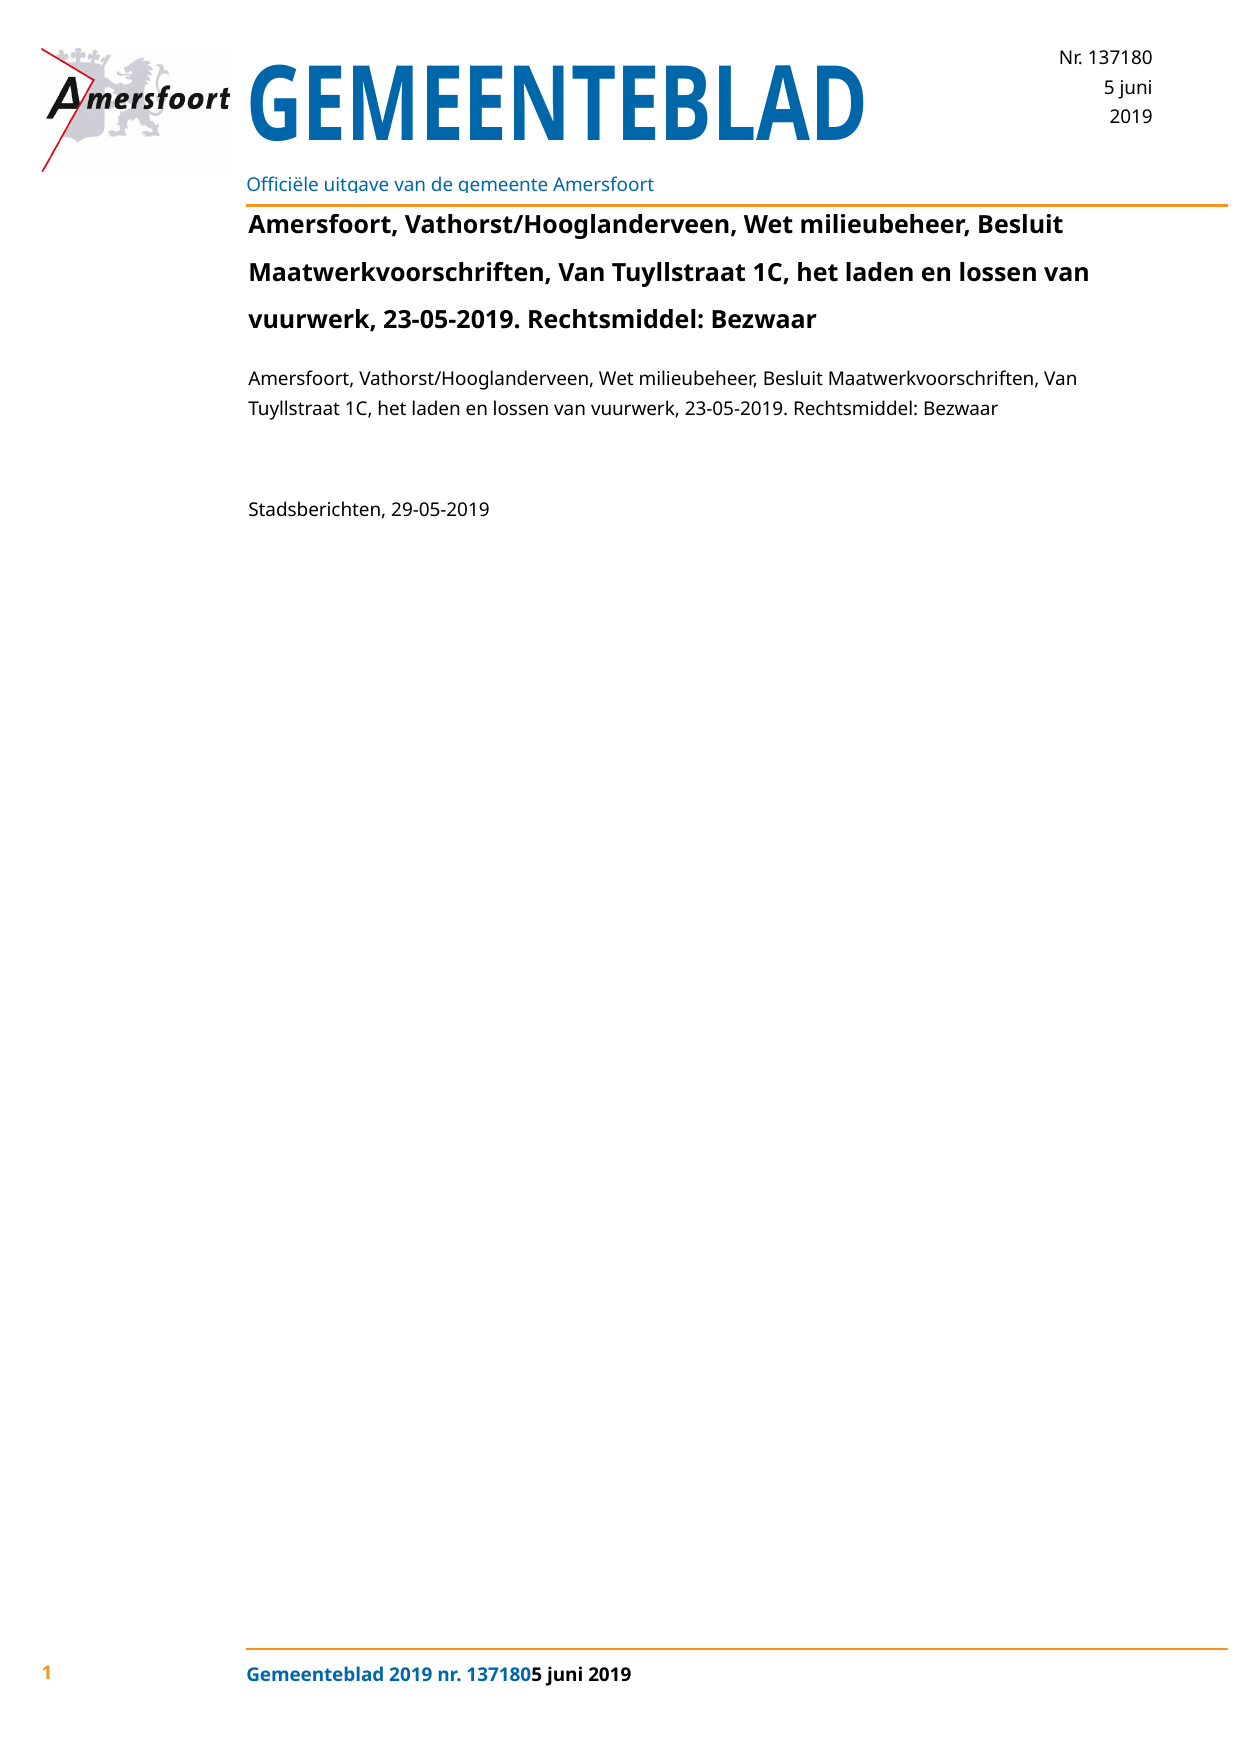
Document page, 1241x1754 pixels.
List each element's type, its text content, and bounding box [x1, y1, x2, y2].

text Amersfoort, Vathorst/Hooglanderveen, Wet milieubeheer, Besluit Maatwerkvoorschriften, Van Tuyllstraat 1C, het laden en lossen van vuurwerk, 23-05-2019. Rechtsmiddel: Bezwaar [248, 207, 1152, 336]
text Stadsberichten, 29-05-2019 [248, 496, 1152, 522]
picture [41, 47, 231, 172]
text Amersfoort, Vathorst/Hooglanderveen, Wet milieubeheer, Besluit Maatwerkvoorschriften, Van Tuyllstraat 1C, het laden en lossen van vuurwerk, 23-05-2019. Rechtsmiddel: Bezwaar [248, 366, 1152, 421]
